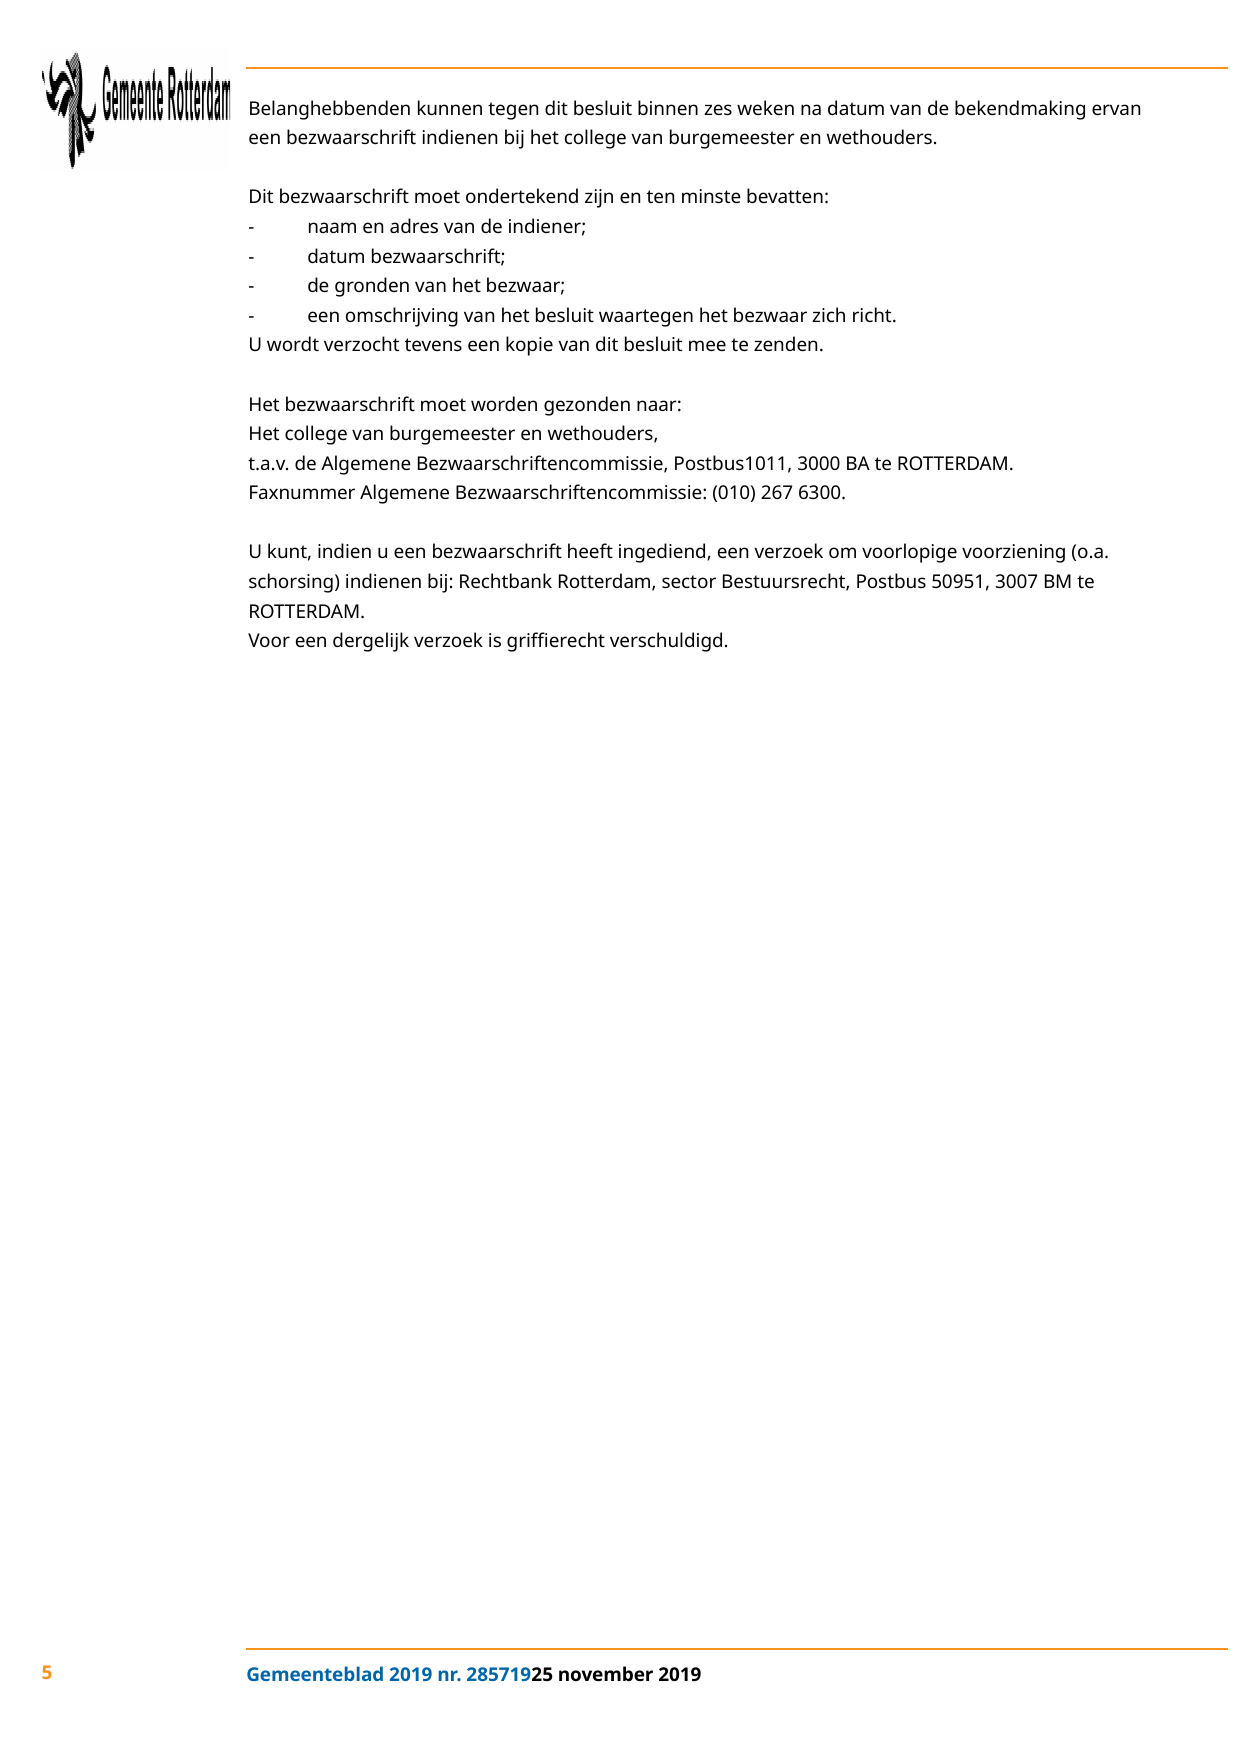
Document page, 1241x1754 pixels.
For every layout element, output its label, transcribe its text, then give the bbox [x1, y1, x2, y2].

text Voor een dergelijk verzoek is griffierecht verschuldigd. [248, 627, 1152, 653]
text U wordt verzocht tevens een kopie van dit besluit mee te zenden. [248, 332, 1152, 357]
text U kunt, indien u een bezwaarschrift heeft ingediend, een verzoek om voorlopige voorziening (o.a. schorsing) indienen bij: Rechtbank Rotterdam, sector Bestuursrecht, Postbus 50951, 3007 BM te ROTTERDAM. [248, 539, 1152, 623]
text Het college van burgemeester en wethouders, [248, 420, 1152, 446]
picture [41, 47, 231, 172]
list de gronden van het bezwaar; [248, 272, 1152, 298]
list datum bezwaarschrift; [248, 243, 1152, 268]
list een omschrijving van het besluit waartegen het bezwaar zich richt. [248, 302, 1152, 328]
list naam en adres van de indiener; [248, 213, 1152, 239]
text Het bezwaarschrift moet worden gezonden naar: [248, 391, 1152, 416]
text Faxnummer Algemene Bezwaarschriftencommissie: (010) 267 6300. [248, 479, 1152, 505]
text t.a.v. de Algemene Bezwaarschriftencommissie, Postbus1011, 3000 BA te ROTTERDAM. [248, 450, 1152, 476]
text Belanghebbenden kunnen tegen dit besluit binnen zes weken na datum van de bekendmaking ervan een bezwaarschrift indienen bij het college van burgemeester en wethouders. [248, 95, 1152, 150]
text Dit bezwaarschrift moet ondertekend zijn en ten minste bevatten: [248, 184, 1152, 209]
